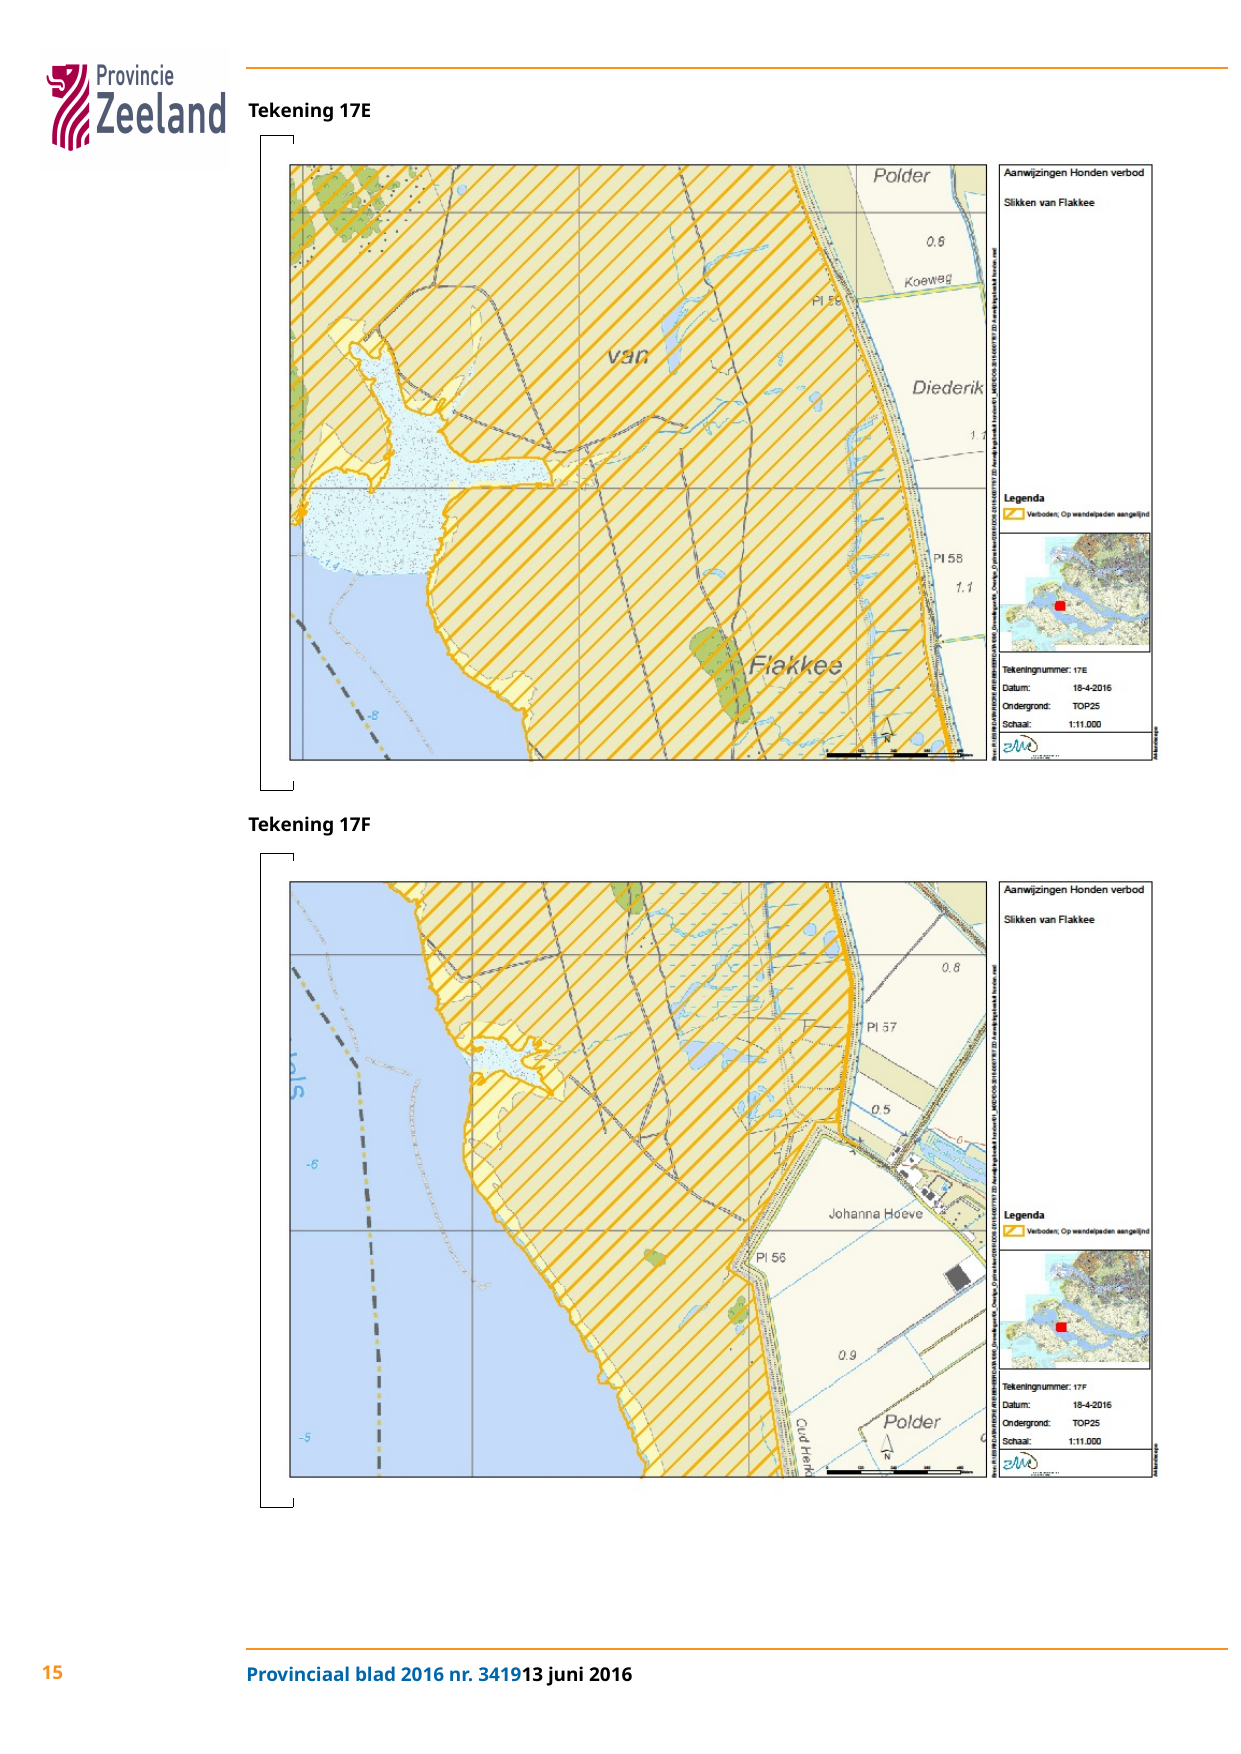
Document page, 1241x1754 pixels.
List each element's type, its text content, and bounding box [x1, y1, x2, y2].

picture [41, 47, 231, 172]
picture [268, 861, 1173, 1498]
text Tekening 17F [248, 811, 1152, 837]
picture [268, 144, 1173, 781]
text Tekening 17E [248, 95, 1152, 123]
